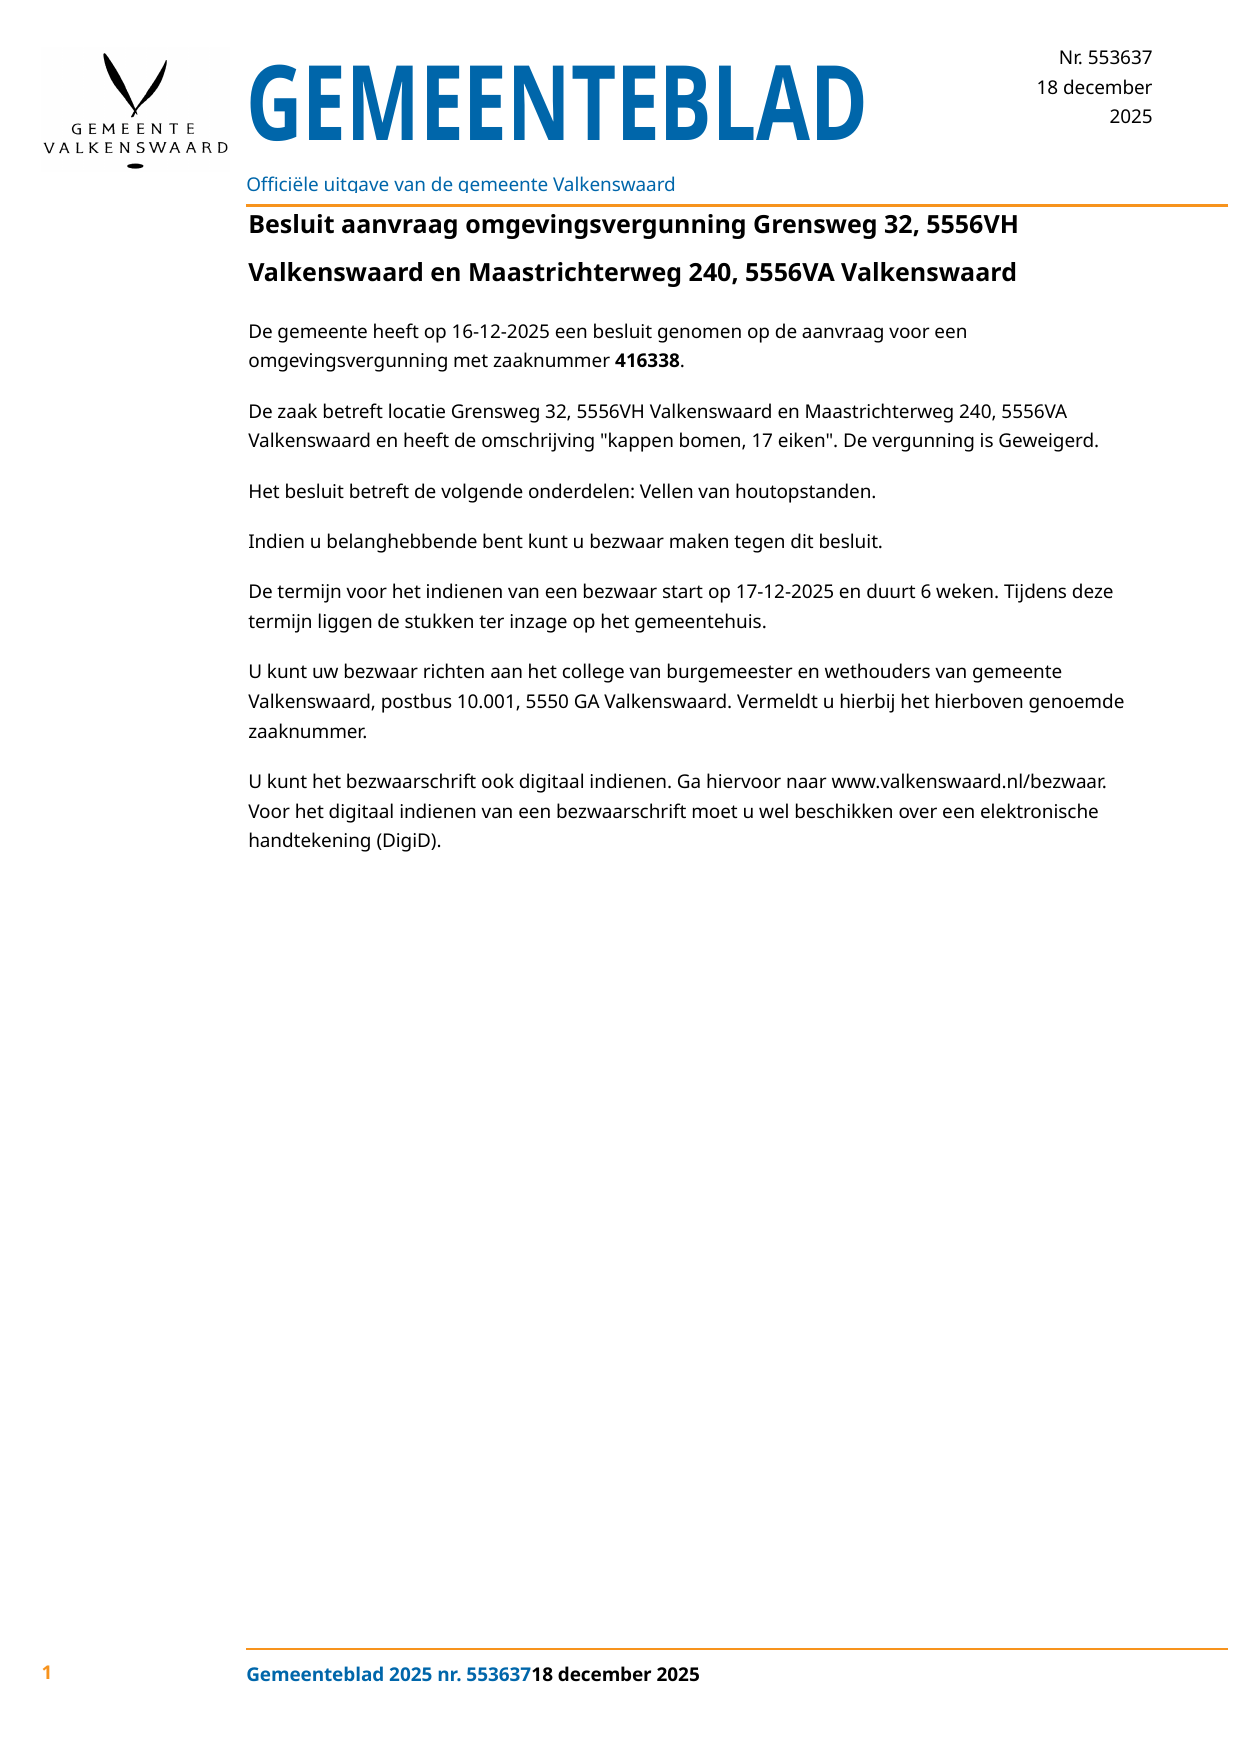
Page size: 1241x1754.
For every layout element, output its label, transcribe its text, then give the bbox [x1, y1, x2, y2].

text De zaak betreft locatie Grensweg 32, 5556VH Valkenswaard en Maastrichterweg 240, 5556VA Valkenswaard en heeft de omschrijving "kappen bomen, 17 eiken". De vergunning is Geweigerd. [248, 398, 1152, 453]
text U kunt het bezwaarschrift ook digitaal indienen. Ga hiervoor naar www.valkenswaard.nl/bezwaar. Voor het digitaal indienen van een bezwaarschrift moet u wel beschikken over een elektronische handtekening (DigiD). [248, 768, 1152, 853]
text Het besluit betreft de volgende onderdelen: Vellen van houtopstanden. [248, 478, 1152, 504]
text Indien u belanghebbende bent kunt u bezwaar maken tegen dit besluit. [248, 528, 1152, 554]
text Besluit aanvraag omgevingsvergunning Grensweg 32, 5556VH Valkenswaard en Maastrichterweg 240, 5556VA Valkenswaard [248, 207, 1152, 288]
text U kunt uw bezwaar richten aan het college van burgemeester en wethouders van gemeente Valkenswaard, postbus 10.001, 5550 GA Valkenswaard. Vermeldt u hierbij het hierboven genoemde zaaknummer. [248, 659, 1152, 744]
picture [41, 47, 231, 172]
text De termijn voor het indienen van een bezwaar start op 17-12-2025 en duurt 6 weken. Tijdens deze termijn liggen de stukken ter inzage op het gemeentehuis. [248, 579, 1152, 634]
text De gemeente heeft op 16-12-2025 een besluit genomen op de aanvraag voor een omgevingsvergunning met zaaknummer 416338. [248, 318, 1152, 373]
